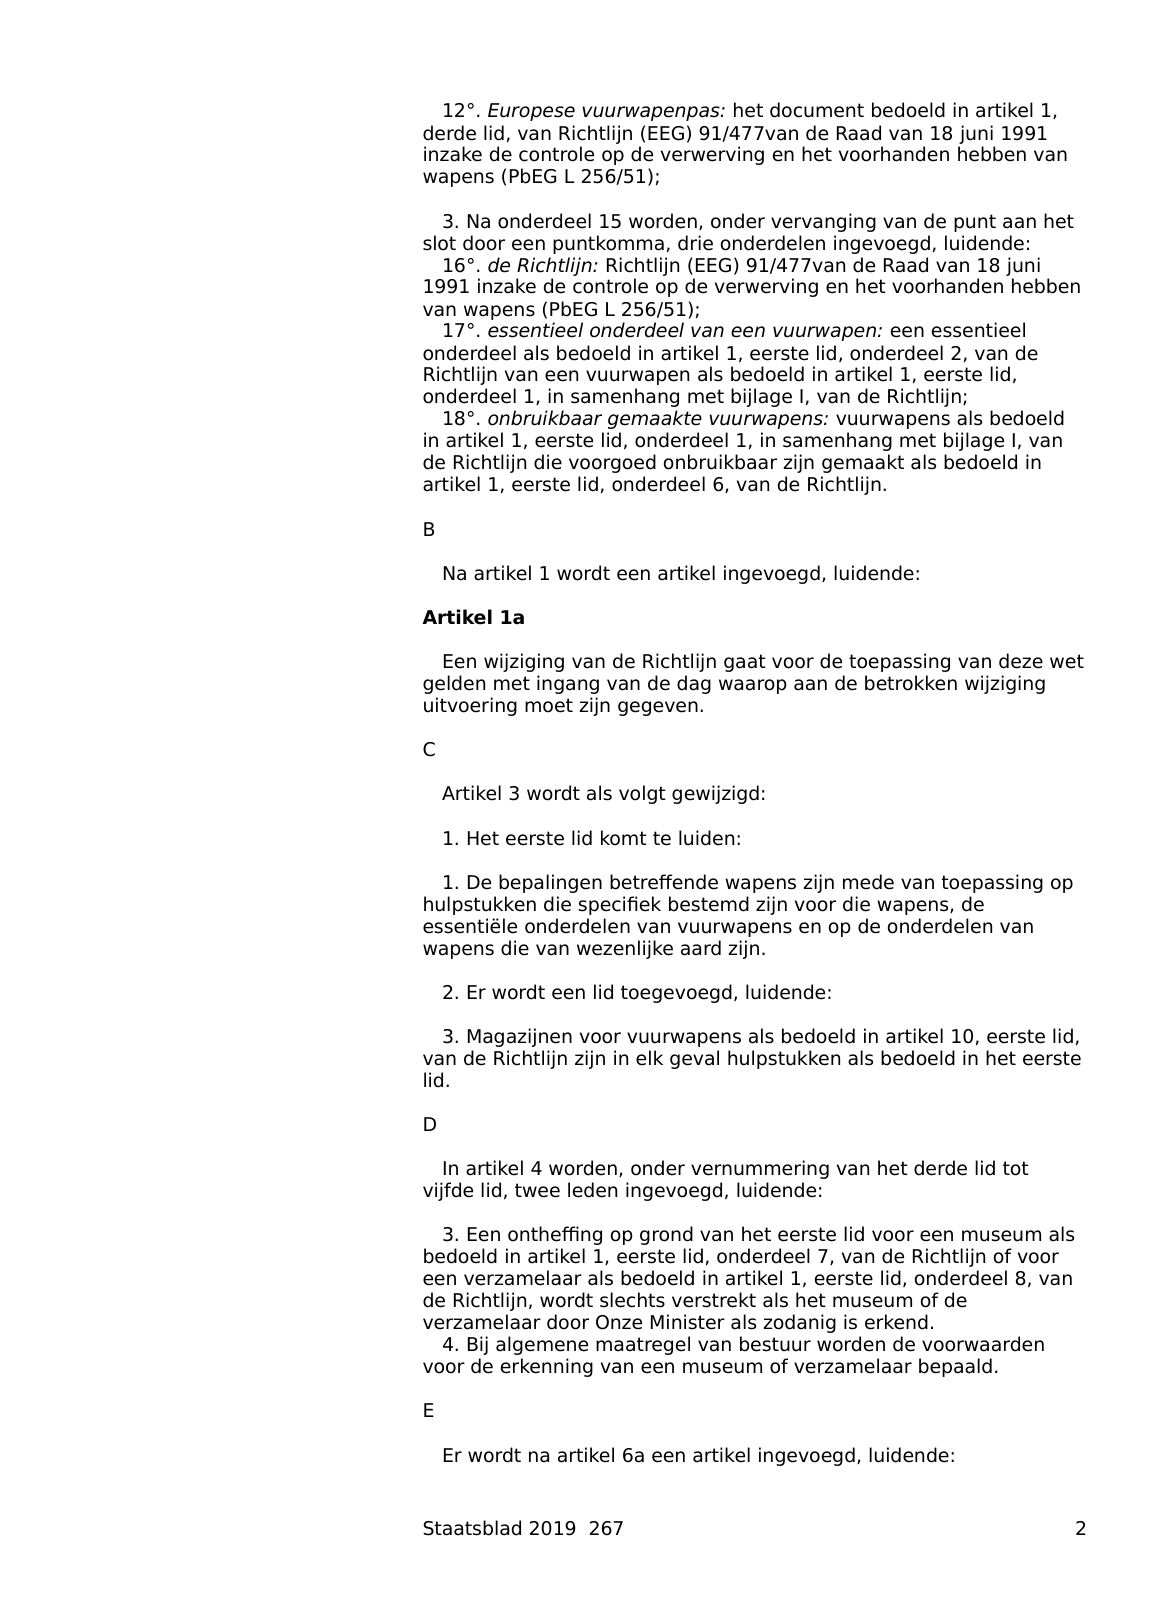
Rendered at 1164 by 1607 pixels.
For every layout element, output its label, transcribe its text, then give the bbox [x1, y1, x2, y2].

text 12°. Europese vuurwapenpas: het document bedoeld in artikel 1, derde lid, van Richtlijn (EEG) 91/477van de Raad van 18 juni 1991 inzake de controle op de verwerving en het voorhanden hebben van wapens (PbEG L 256/51); [422, 100, 1087, 188]
text 17°. essentieel onderdeel van een vuurwapen: een essentieel onderdeel als bedoeld in artikel 1, eerste lid, onderdeel 2, van de Richtlijn van een vuurwapen als bedoeld in artikel 1, eerste lid, onderdeel 1, in samenhang met bijlage I, van de Richtlijn; [422, 320, 1087, 408]
text 18°. onbruikbaar gemaakte vuurwapens: vuurwapens als bedoeld in artikel 1, eerste lid, onderdeel 1, in samenhang met bijlage I, van de Richtlijn die voorgoed onbruikbaar zijn gemaakt als bedoeld in artikel 1, eerste lid, onderdeel 6, van de Richtlijn. [422, 408, 1087, 496]
text Na artikel 1 wordt een artikel ingevoegd, luidende: [422, 563, 1087, 584]
text 2. Er wordt een lid toegevoegd, luidende: [422, 982, 1087, 1004]
text 16°. de Richtlijn: Richtlijn (EEG) 91/477van de Raad van 18 juni 1991 inzake de controle op de verwerving en het voorhanden hebben van wapens (PbEG L 256/51); [422, 254, 1087, 320]
text Een wijziging van de Richtlijn gaat voor de toepassing van deze wet gelden met ingang van de dag waarop aan de betrokken wijziging uitvoering moet zijn gegeven. [422, 651, 1087, 717]
text Artikel 3 wordt als volgt gewijzigd: [422, 783, 1087, 805]
text In artikel 4 worden, onder vernummering van het derde lid tot vijfde lid, twee leden ingevoegd, luidende: [422, 1158, 1087, 1202]
text C [422, 739, 1087, 761]
text E [422, 1400, 1087, 1422]
text B [422, 518, 1087, 540]
text 3. Magazijnen voor vuurwapens als bedoeld in artikel 10, eerste lid, van de Richtlijn zijn in elk geval hulpstukken als bedoeld in het eerste lid. [422, 1026, 1087, 1092]
text 3. Een ontheffing op grond van het eerste lid voor een museum als bedoeld in artikel 1, eerste lid, onderdeel 7, van de Richtlijn of voor een verzamelaar als bedoeld in artikel 1, eerste lid, onderdeel 8, van de Richtlijn, wordt slechts verstrekt als het museum of de verzamelaar door Onze Minister als zodanig is erkend. [422, 1224, 1087, 1334]
text D [422, 1114, 1087, 1136]
text Er wordt na artikel 6a een artikel ingevoegd, luidende: [422, 1444, 1087, 1466]
text 3. Na onderdeel 15 worden, onder vervanging van de punt aan het slot door een puntkomma, drie onderdelen ingevoegd, luidende: [422, 211, 1087, 254]
text 4. Bij algemene maatregel van bestuur worden de voorwaarden voor de erkenning van een museum of verzamelaar bepaald. [422, 1334, 1087, 1378]
text 1. De bepalingen betreffende wapens zijn mede van toepassing op hulpstukken die specifiek bestemd zijn voor die wapens, de essentiële onderdelen van vuurwapens en op de onderdelen van wapens die van wezenlijke aard zijn. [422, 872, 1087, 959]
text 1. Het eerste lid komt te luiden: [422, 827, 1087, 849]
subtitle Artikel 1a [422, 607, 1087, 629]
